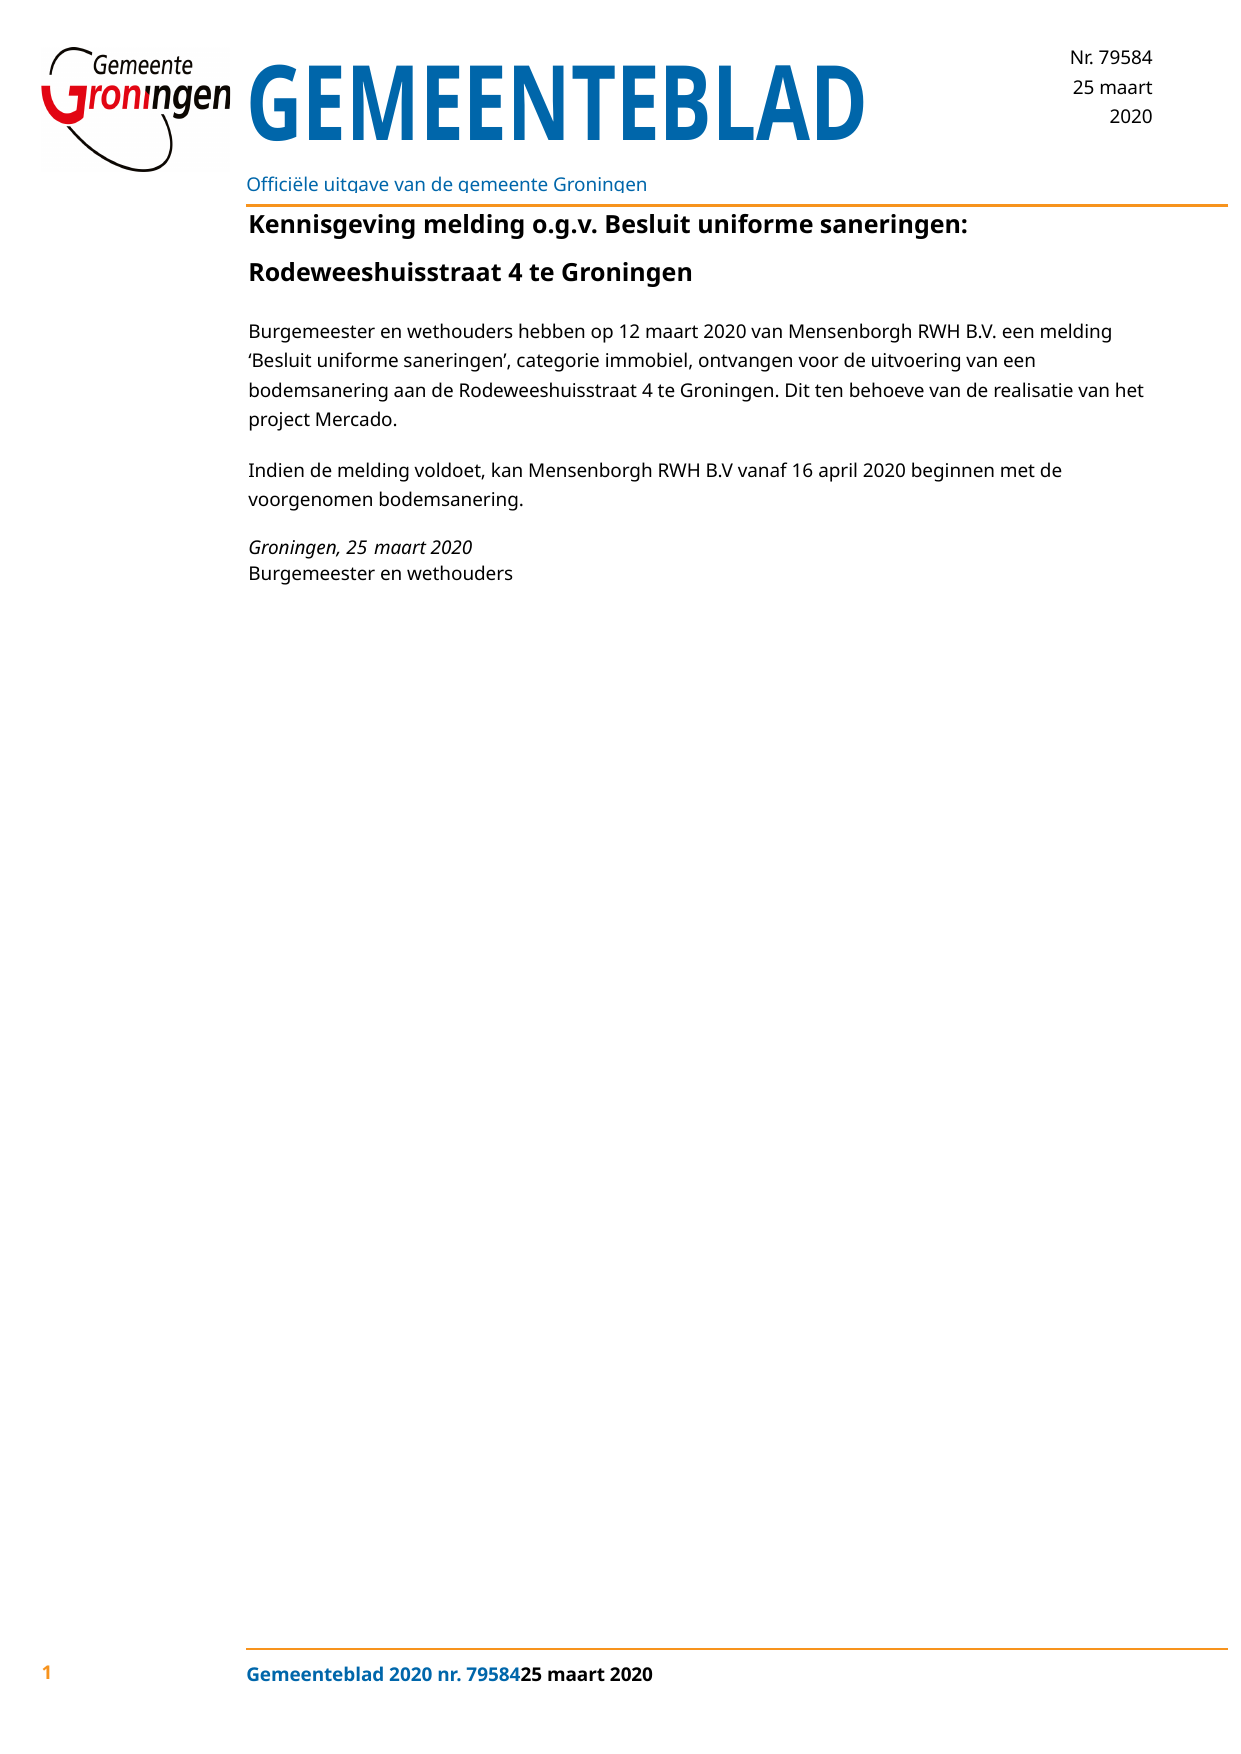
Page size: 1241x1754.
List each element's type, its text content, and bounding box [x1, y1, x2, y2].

picture [41, 47, 231, 172]
text Indien de melding voldoet, kan Mensenborgh RWH B.V vanaf 16 april 2020 beginnen met de voorgenomen bodemsanering. [248, 457, 1152, 512]
text Burgemeester en wethouders [248, 560, 1152, 586]
text Burgemeester en wethouders hebben op 12 maart 2020 van Mensenborgh RWH B.V. een melding ‘Besluit uniforme saneringen’, categorie immobiel, ontvangen voor de uitvoering van een bodemsanering aan de Rodeweeshuisstraat 4 te Groningen. Dit ten behoeve van de realisatie van het project Mercado. [248, 318, 1152, 432]
text Groningen, 25 maart 2020 [248, 534, 1152, 560]
text Kennisgeving melding o.g.v. Besluit uniforme saneringen: Rodeweeshuisstraat 4 te Groningen [248, 207, 1152, 288]
